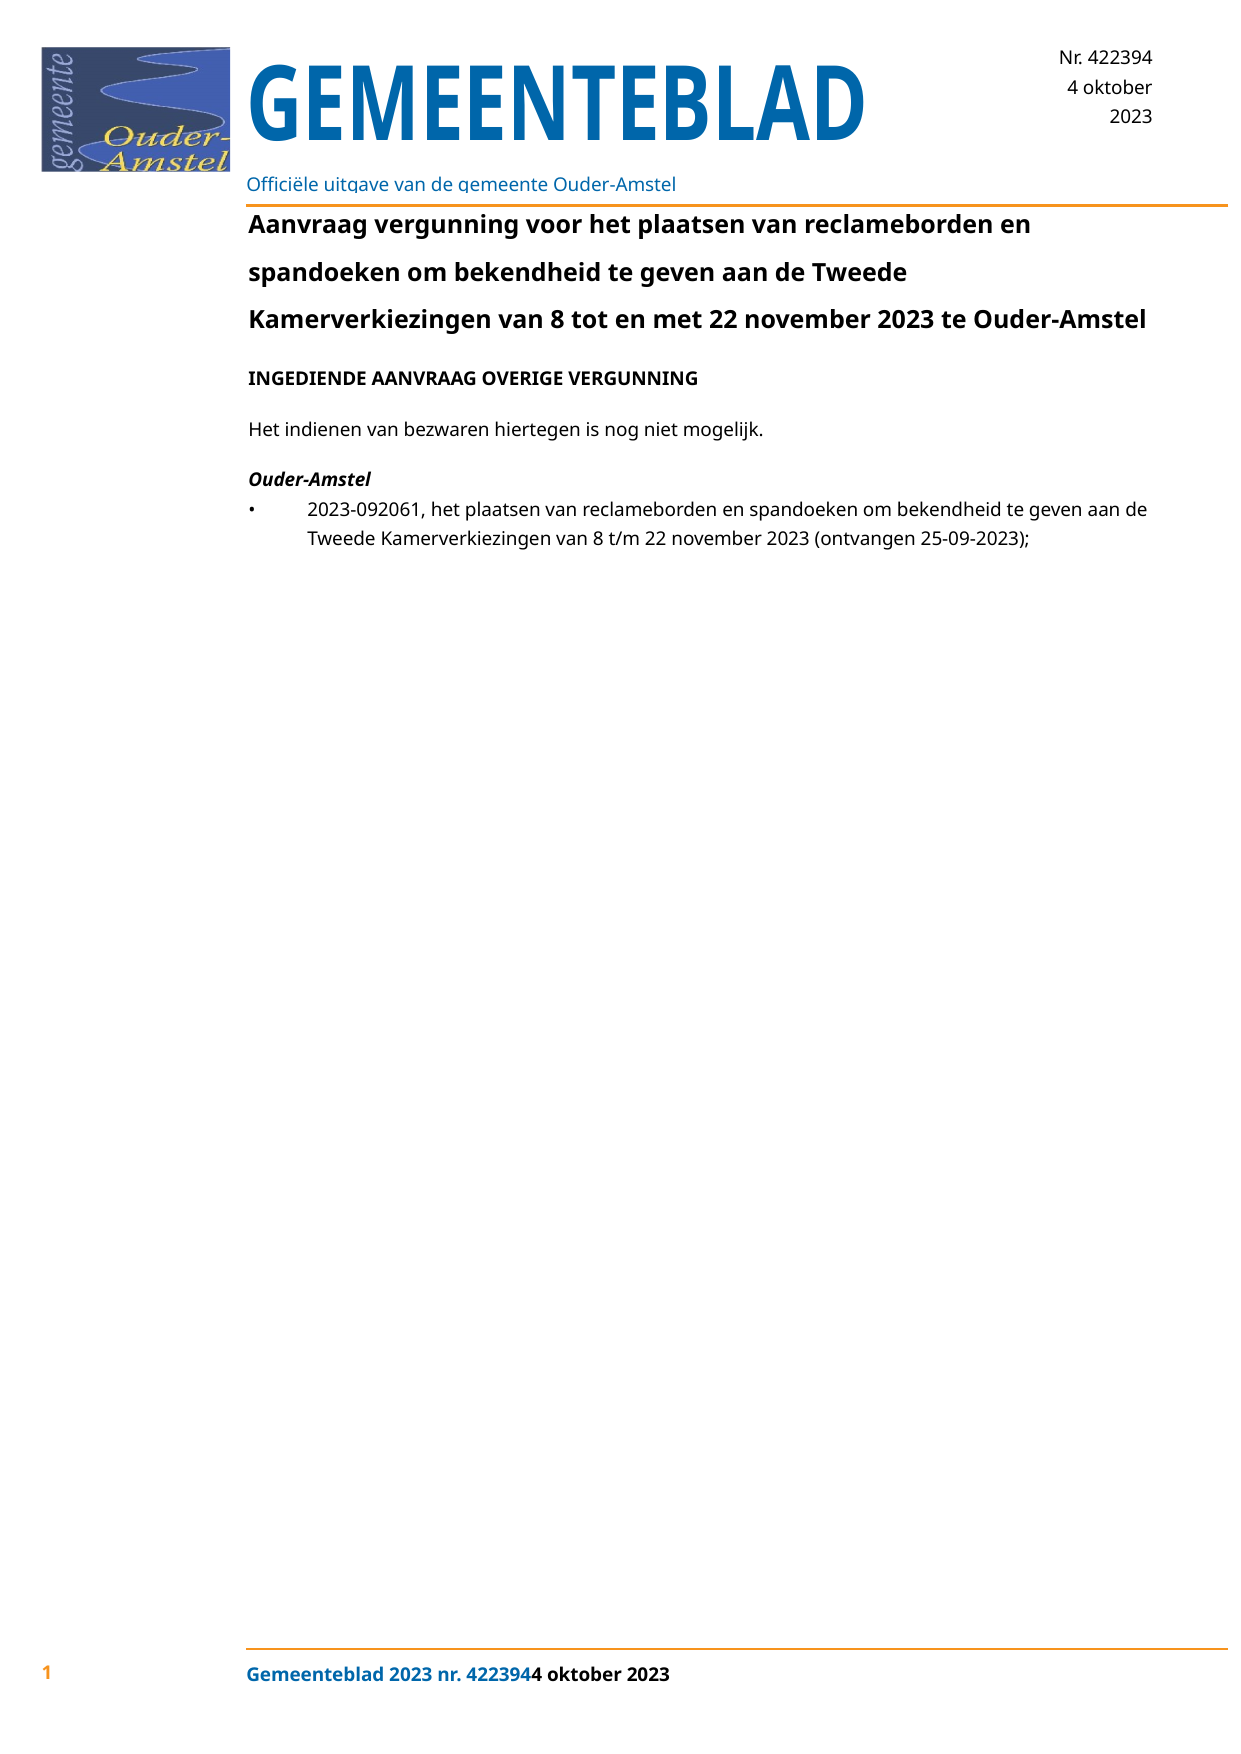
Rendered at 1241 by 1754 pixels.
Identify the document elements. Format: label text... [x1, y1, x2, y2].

list 2023-092061, het plaatsen van reclameborden en spandoeken om bekendheid te geven aan de Tweede Kamerverkiezingen van 8 t/m 22 november 2023 (ontvangen 25-09-2023); [248, 496, 1152, 551]
text Aanvraag vergunning voor het plaatsen van reclameborden en spandoeken om bekendheid te geven aan de Tweede Kamerverkiezingen van 8 tot en met 22 november 2023 te Ouder-Amstel [248, 207, 1152, 336]
text INGEDIENDE AANVRAAG OVERIGE VERGUNNING [248, 366, 1152, 391]
picture [41, 47, 231, 172]
text Het indienen van bezwaren hiertegen is nog niet mogelijk. [248, 416, 1152, 442]
text Ouder-Amstel [248, 466, 1152, 492]
